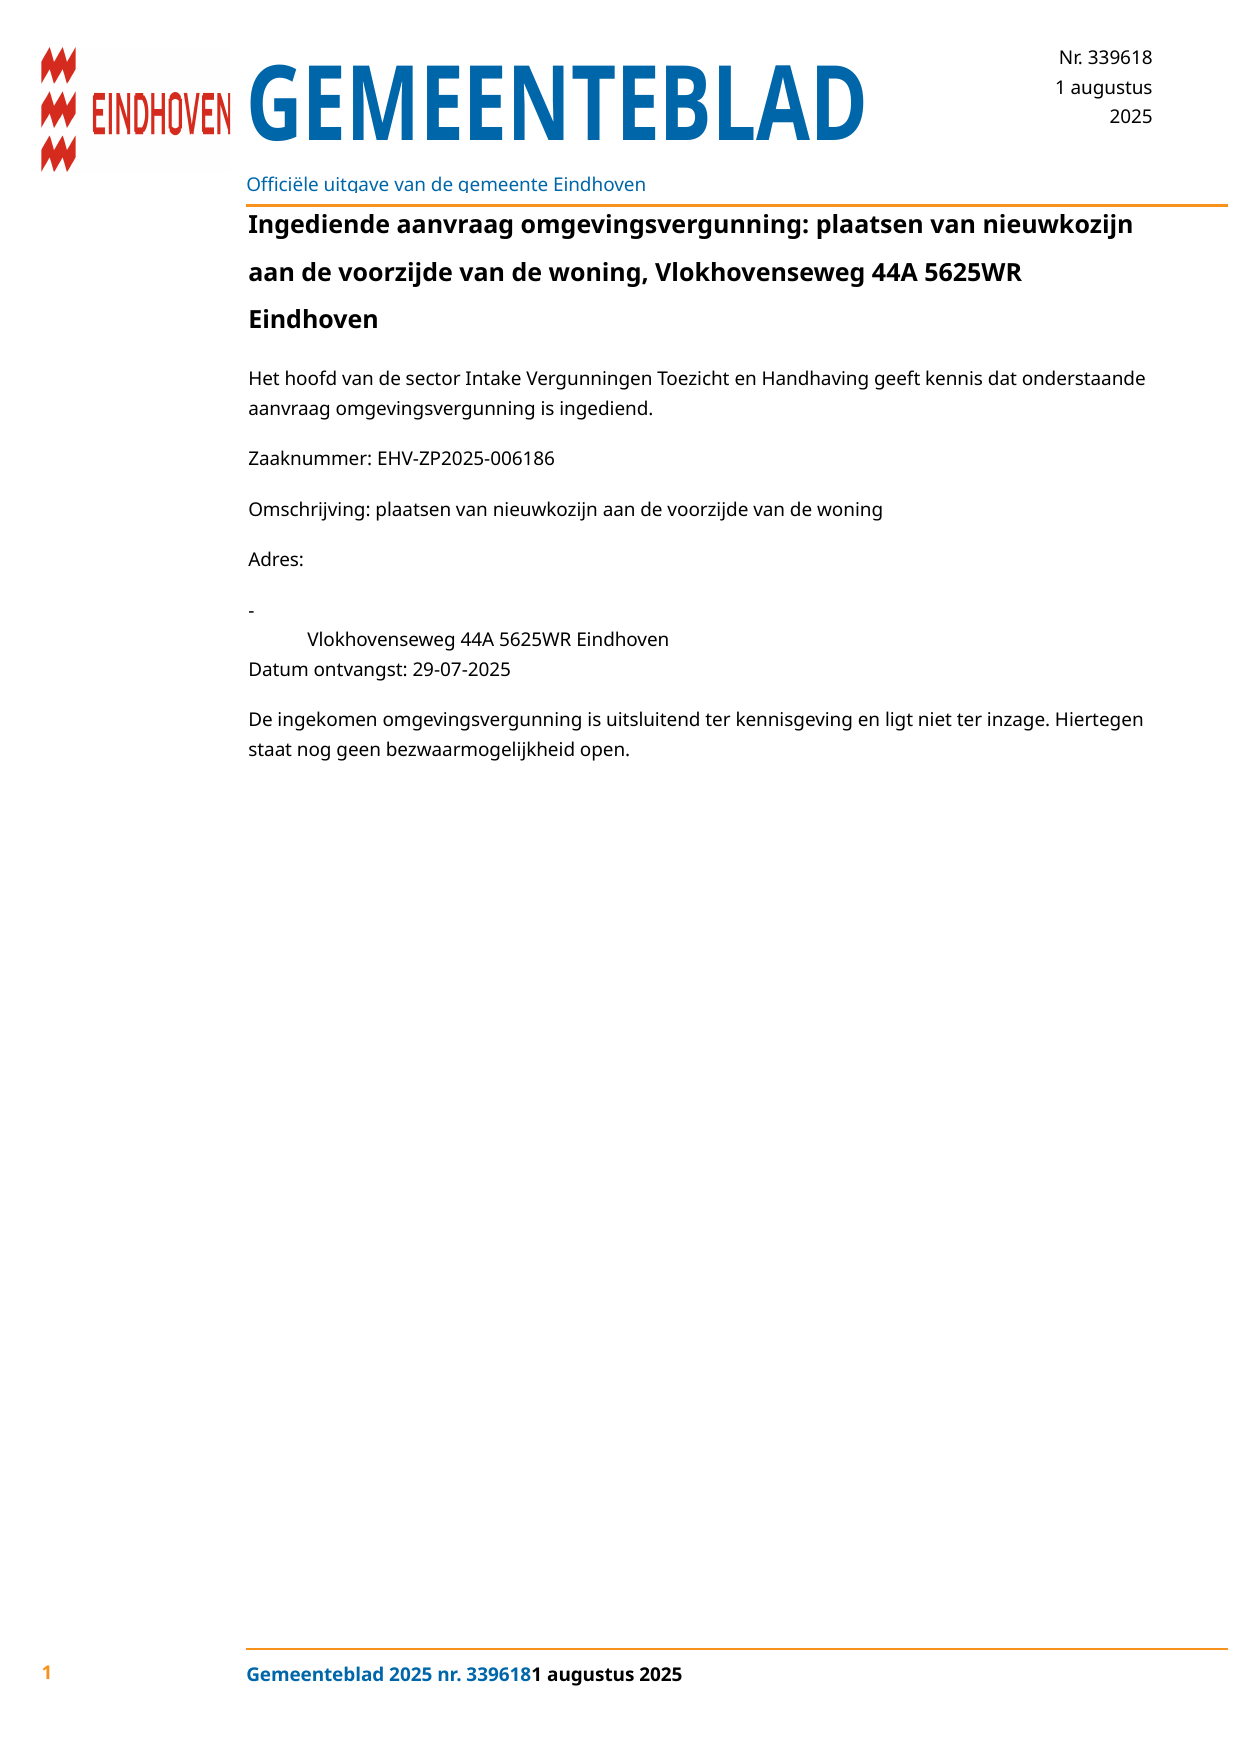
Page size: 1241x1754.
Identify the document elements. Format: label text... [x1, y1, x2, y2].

text Omschrijving: plaatsen van nieuwkozijn aan de voorzijde van de woning [248, 496, 1152, 522]
list Vlokhovenseweg 44A 5625WR Eindhoven [248, 626, 1152, 652]
text Ingediende aanvraag omgevingsvergunning: plaatsen van nieuwkozijn aan de voorzijde van de woning, Vlokhovenseweg 44A 5625WR Eindhoven [248, 207, 1152, 336]
text Zaaknummer: EHV-ZP2025-006186 [248, 446, 1152, 471]
picture [41, 47, 231, 172]
text De ingekomen omgevingsvergunning is uitsluitend ter kennisgeving en ligt niet ter inzage. Hiertegen staat nog geen bezwaarmogelijkheid open. [248, 706, 1152, 762]
text Datum ontvangst: 29-07-2025 [248, 656, 1152, 682]
text Adres: [248, 546, 1152, 572]
text Het hoofd van de sector Intake Vergunningen Toezicht en Handhaving geeft kennis dat onderstaande aanvraag omgevingsvergunning is ingediend. [248, 366, 1152, 421]
